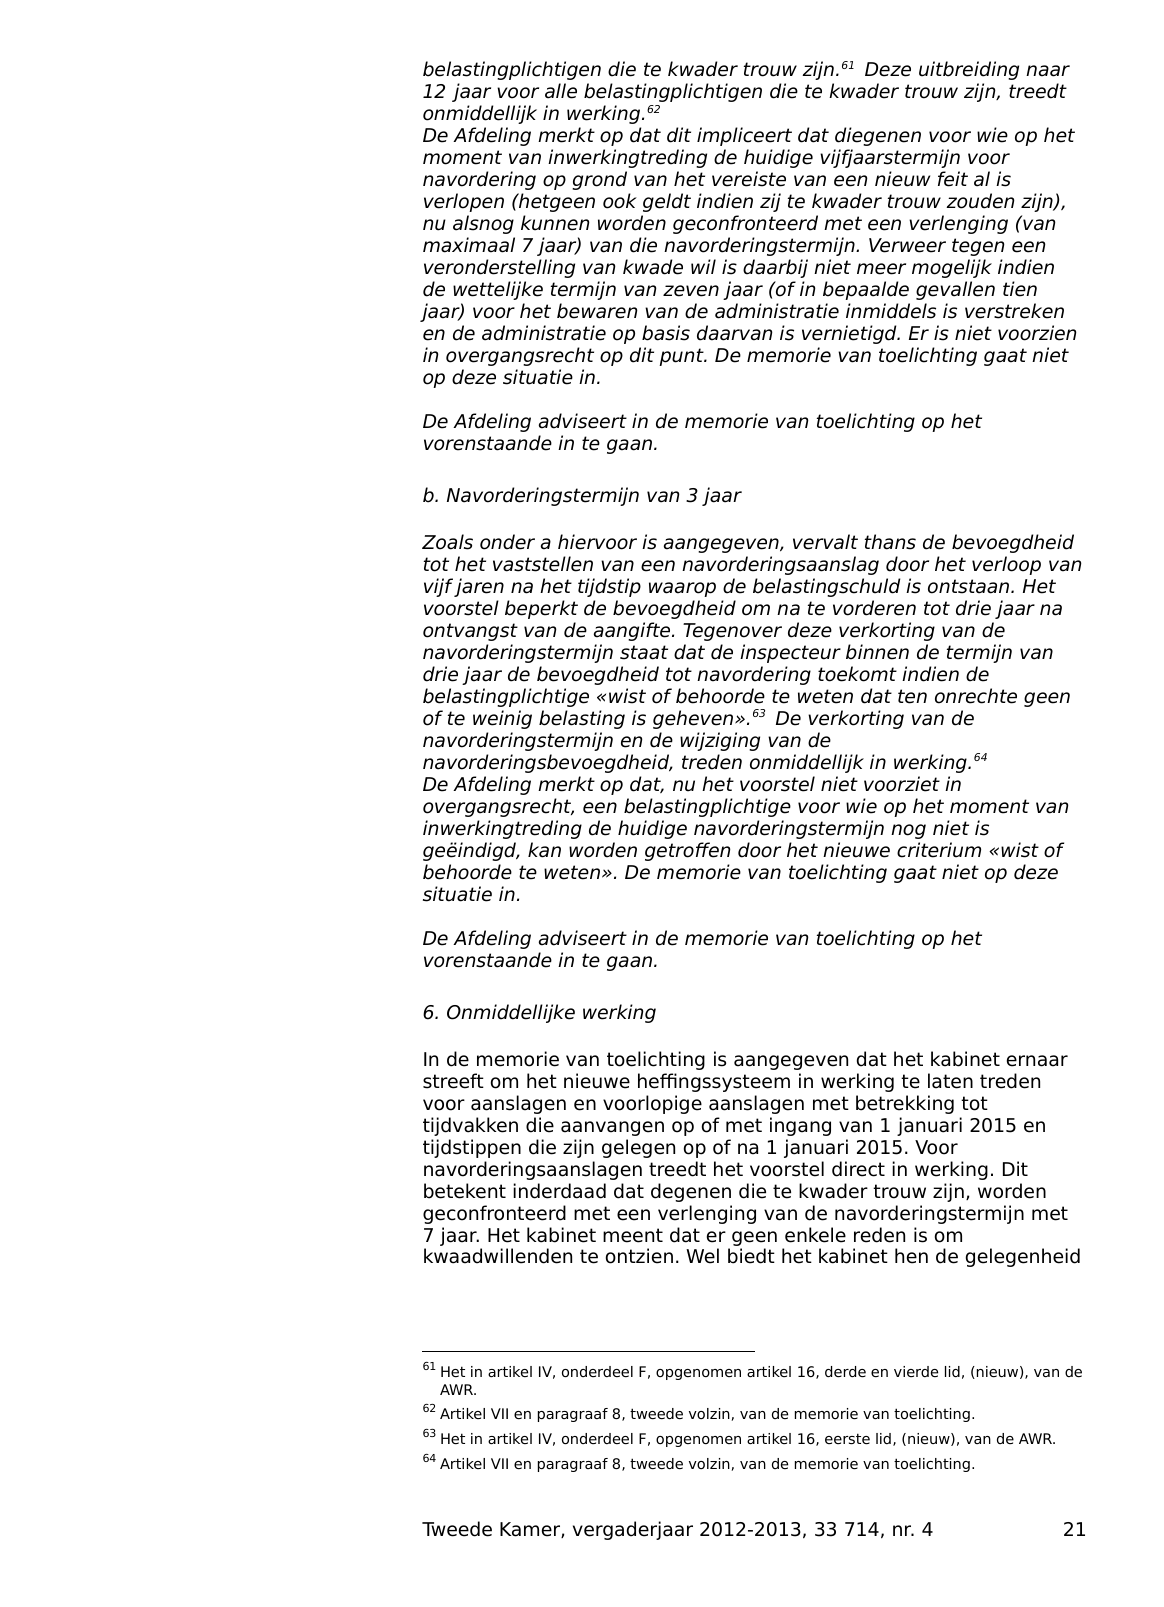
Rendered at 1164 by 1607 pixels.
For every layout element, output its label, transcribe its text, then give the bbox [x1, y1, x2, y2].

text De Afdeling adviseert in de memorie van toelichting op het vorenstaande in te gaan. [422, 411, 1087, 455]
text De Afdeling merkt op dat dit impliceert dat diegenen voor wie op het moment van inwerkingtreding de huidige vijfjaarstermijn voor navordering op grond van het vereiste van een nieuw feit al is verlopen (hetgeen ook geldt indien zij te kwader trouw zouden zijn), nu alsnog kunnen worden geconfronteerd met een verlenging (van maximaal 7 jaar) van die navorderingstermijn. Verweer tegen een veronderstelling van kwade wil is daarbij niet meer mogelijk indien de wettelijke termijn van zeven jaar (of in bepaalde gevallen tien jaar) voor het bewaren van de administratie inmiddels is verstreken en de administratie op basis daarvan is vernietigd. Er is niet voorzien in overgangsrecht op dit punt. De memorie van toelichting gaat niet op deze situatie in. [422, 125, 1087, 389]
text Artikel VII en paragraaf 8, tweede volzin, van de memorie van toelichting. [422, 1452, 1087, 1474]
text De Afdeling adviseert in de memorie van toelichting op het vorenstaande in te gaan. [422, 928, 1087, 972]
text Zoals onder a hiervoor is aangegeven, vervalt thans de bevoegdheid tot het vaststellen van een navorderingsaanslag door het verloop van vijf jaren na het tijdstip waarop de belastingschuld is ontstaan. Het voorstel beperkt de bevoegdheid om na te vorderen tot drie jaar na ontvangst van de aangifte. Tegenover deze verkorting van de navorderingstermijn staat dat de inspecteur binnen de termijn van drie jaar de bevoegdheid tot navordering toekomt indien de belastingplichtige «wist of behoorde te weten dat ten onrechte geen of te weinig belasting is geheven». De verkorting van de navorderingstermijn en de wijziging van de navorderingsbevoegdheid, treden onmiddellijk in werking. [422, 532, 1087, 774]
text belastingplichtigen die te kwader trouw zijn. Deze uitbreiding naar 12 jaar voor alle belastingplichtigen die te kwader trouw zijn, treedt onmiddellijk in werking. [422, 59, 1087, 125]
text Het in artikel IV, onderdeel F, opgenomen artikel 16, derde en vierde lid, (nieuw), van de AWR. [422, 1360, 1087, 1399]
text Artikel VII en paragraaf 8, tweede volzin, van de memorie van toelichting. [422, 1402, 1087, 1424]
subtitle 6. Onmiddellijke werking [422, 1002, 1087, 1024]
text Het in artikel IV, onderdeel F, opgenomen artikel 16, eerste lid, (nieuw), van de AWR. [422, 1427, 1087, 1449]
text De Afdeling merkt op dat, nu het voorstel niet voorziet in overgangsrecht, een belastingplichtige voor wie op het moment van inwerkingtreding de huidige navorderingstermijn nog niet is geëindigd, kan worden getroffen door het nieuwe criterium «wist of behoorde te weten». De memorie van toelichting gaat niet op deze situatie in. [422, 774, 1087, 906]
text In de memorie van toelichting is aangegeven dat het kabinet ernaar streeft om het nieuwe heffingssysteem in werking te laten treden voor aanslagen en voorlopige aanslagen met betrekking tot tijdvakken die aanvangen op of met ingang van 1 januari 2015 en tijdstippen die zijn gelegen op of na 1 januari 2015. Voor navorderingsaanslagen treedt het voorstel direct in werking. Dit betekent inderdaad dat degenen die te kwader trouw zijn, worden geconfronteerd met een verlenging van de navorderingstermijn met 7 jaar. Het kabinet meent dat er geen enkele reden is om kwaadwillenden te ontzien. Wel biedt het kabinet hen de gelegenheid [422, 1049, 1087, 1268]
subtitle b. Navorderingstermijn van 3 jaar [422, 485, 1087, 507]
